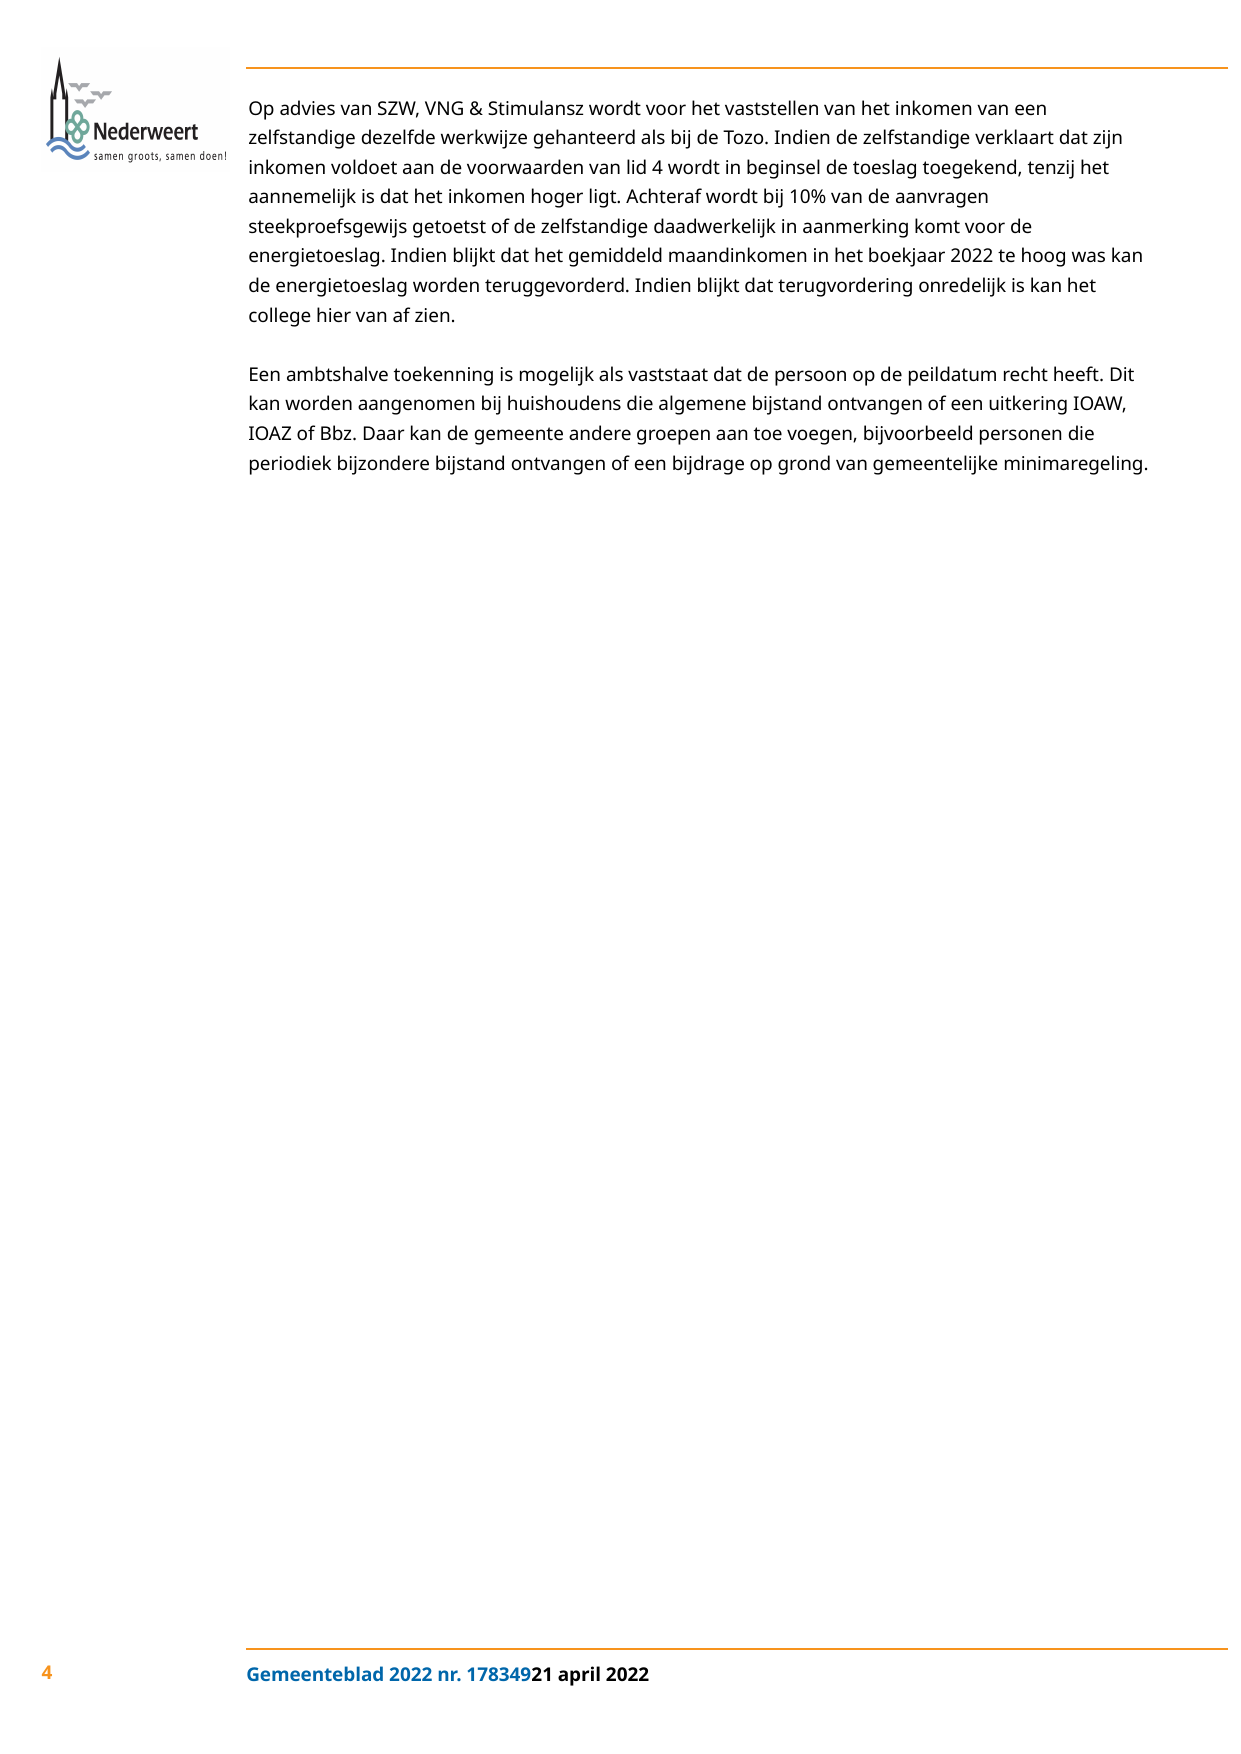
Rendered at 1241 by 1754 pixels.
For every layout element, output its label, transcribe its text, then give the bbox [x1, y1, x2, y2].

text Op advies van SZW, VNG & Stimulansz wordt voor het vaststellen van het inkomen van een zelfstandige dezelfde werkwijze gehanteerd als bij de Tozo. Indien de zelfstandige verklaart dat zijn inkomen voldoet aan de voorwaarden van lid 4 wordt in beginsel de toeslag toegekend, tenzij het aannemelijk is dat het inkomen hoger ligt. Achteraf wordt bij 10% van de aanvragen steekproefsgewijs getoetst of de zelfstandige daadwerkelijk in aanmerking komt voor de energietoeslag. Indien blijkt dat het gemiddeld maandinkomen in het boekjaar 2022 te hoog was kan de energietoeslag worden teruggevorderd. Indien blijkt dat terugvordering onredelijk is kan het college hier van af zien. [248, 95, 1152, 328]
text Een ambtshalve toekenning is mogelijk als vaststaat dat de persoon op de peildatum recht heeft. Dit kan worden aangenomen bij huishoudens die algemene bijstand ontvangen of een uitkering IOAW, IOAZ of Bbz. Daar kan de gemeente andere groepen aan toe voegen, bijvoorbeeld personen die periodiek bijzondere bijstand ontvangen of een bijdrage op grond van gemeentelijke minimaregeling. [248, 361, 1152, 476]
picture [41, 47, 231, 172]
